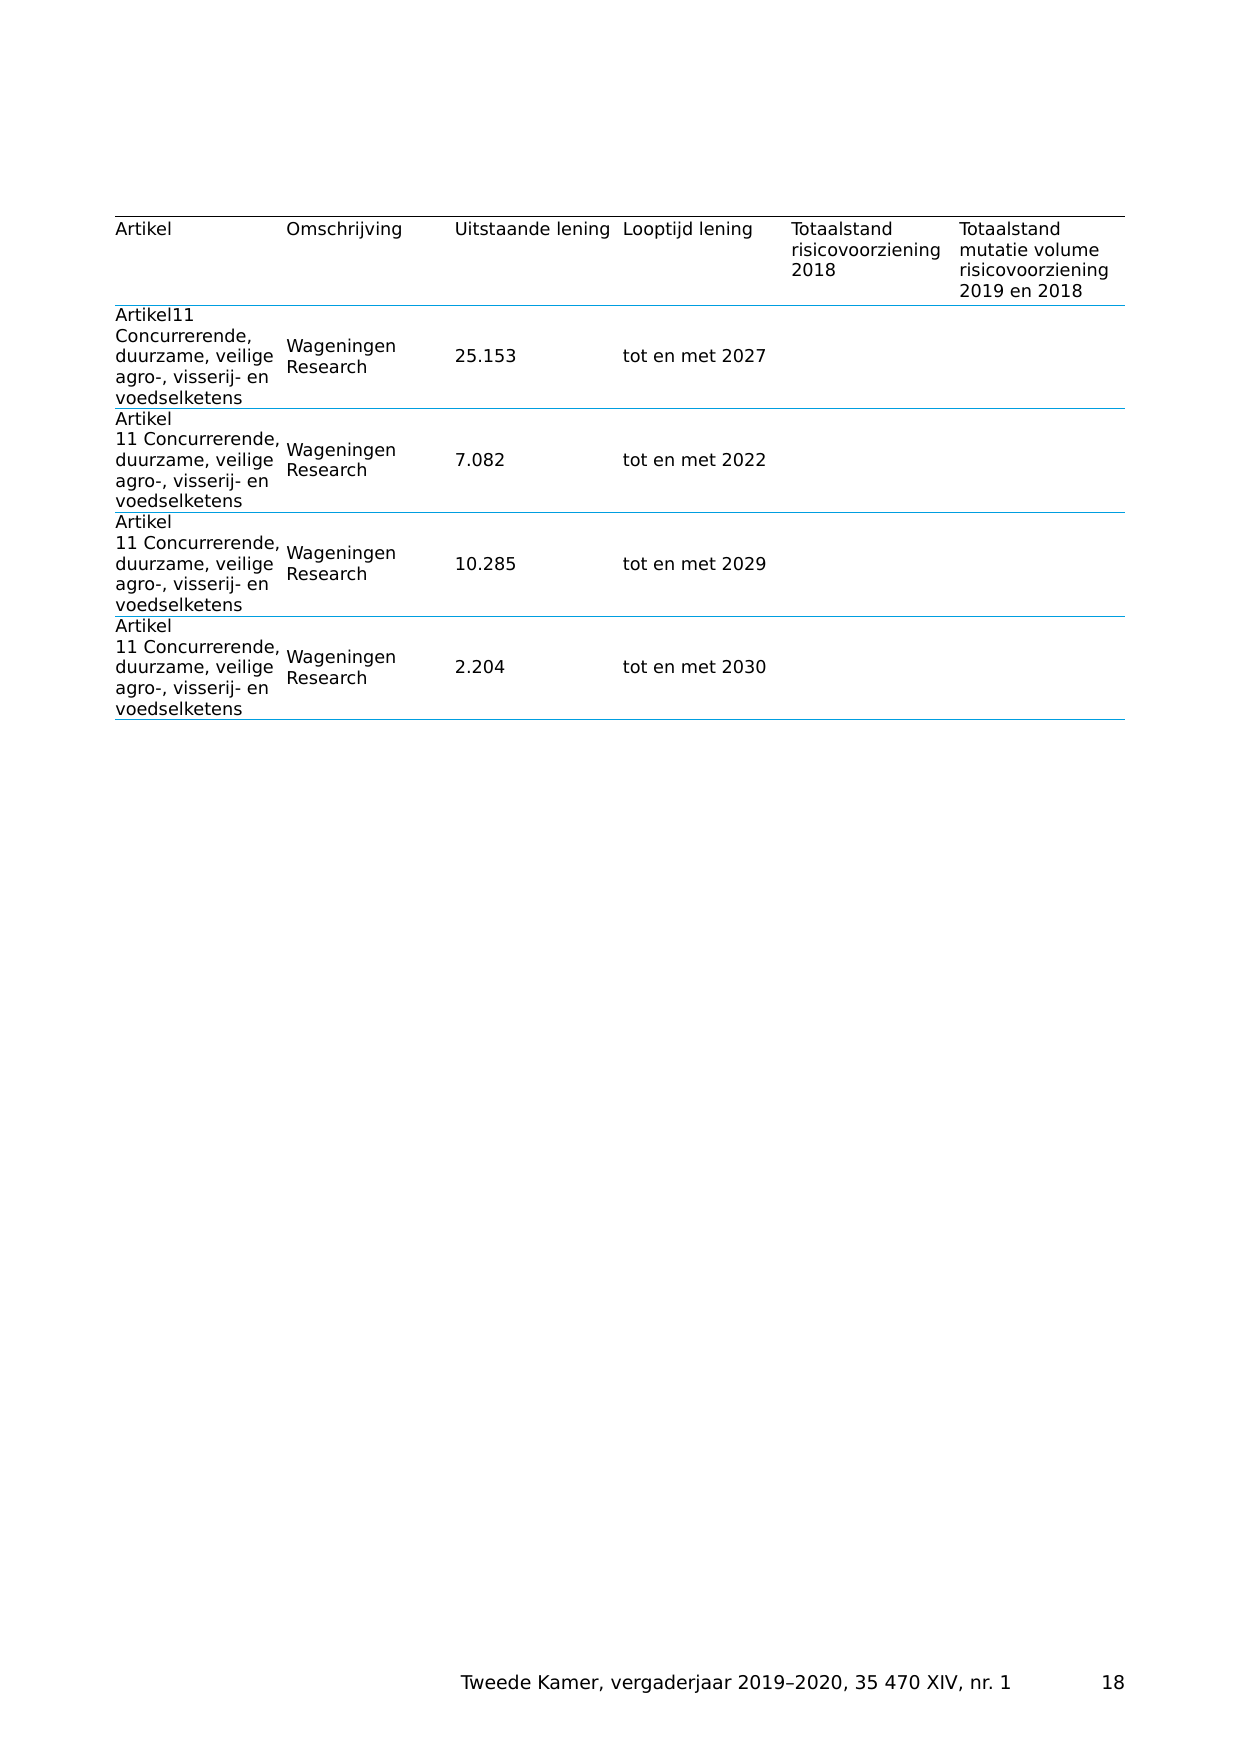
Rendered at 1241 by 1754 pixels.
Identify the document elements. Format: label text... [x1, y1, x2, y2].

table_cell 25.153 [452, 306, 620, 408]
table_cell Totaalstand mutatie volume risicovoorziening 2019 en 2018 [956, 217, 1125, 304]
table_cell [788, 513, 956, 616]
table_cell [956, 513, 1125, 616]
table_cell tot en met 2029 [620, 513, 788, 616]
table_cell [788, 306, 956, 408]
table_cell [956, 409, 1125, 512]
table_cell Wageningen Research [283, 617, 452, 719]
table_cell 2.204 [452, 617, 620, 719]
table_cell Artikel [115, 217, 283, 304]
table_cell Wageningen Research [283, 409, 452, 512]
table_cell Omschrijving [283, 217, 452, 304]
table_cell Looptijd lening [620, 217, 788, 304]
table_cell Artikel 11 Concurrerende, duurzame, veilige agro-, visserij- en voedselketens [115, 513, 283, 616]
table_cell [788, 409, 956, 512]
table_cell [788, 617, 956, 719]
table_cell [956, 617, 1125, 719]
table_cell Artikel11 Concurrerende, duurzame, veilige agro-, visserij- en voedselketens [115, 306, 283, 408]
table_cell Uitstaande lening [452, 217, 620, 304]
table_cell Artikel 11 Concurrerende, duurzame, veilige agro-, visserij- en voedselketens [115, 409, 283, 512]
table_cell tot en met 2022 [620, 409, 788, 512]
table_cell [956, 306, 1125, 408]
table_cell Wageningen Research [283, 513, 452, 616]
table_cell 7.082 [452, 409, 620, 512]
table_cell Totaalstand risicovoorziening 2018 [788, 217, 956, 304]
table_header Overzicht verstrekte leningen (bedragen x € 1.000) [115, 191, 1125, 216]
table_cell Wageningen Research [283, 306, 452, 408]
table_cell 10.285 [452, 513, 620, 616]
table_cell Artikel 11 Concurrerende, duurzame, veilige agro-, visserij- en voedselketens [115, 617, 283, 719]
table_cell tot en met 2027 [620, 306, 788, 408]
table_cell tot en met 2030 [620, 617, 788, 719]
